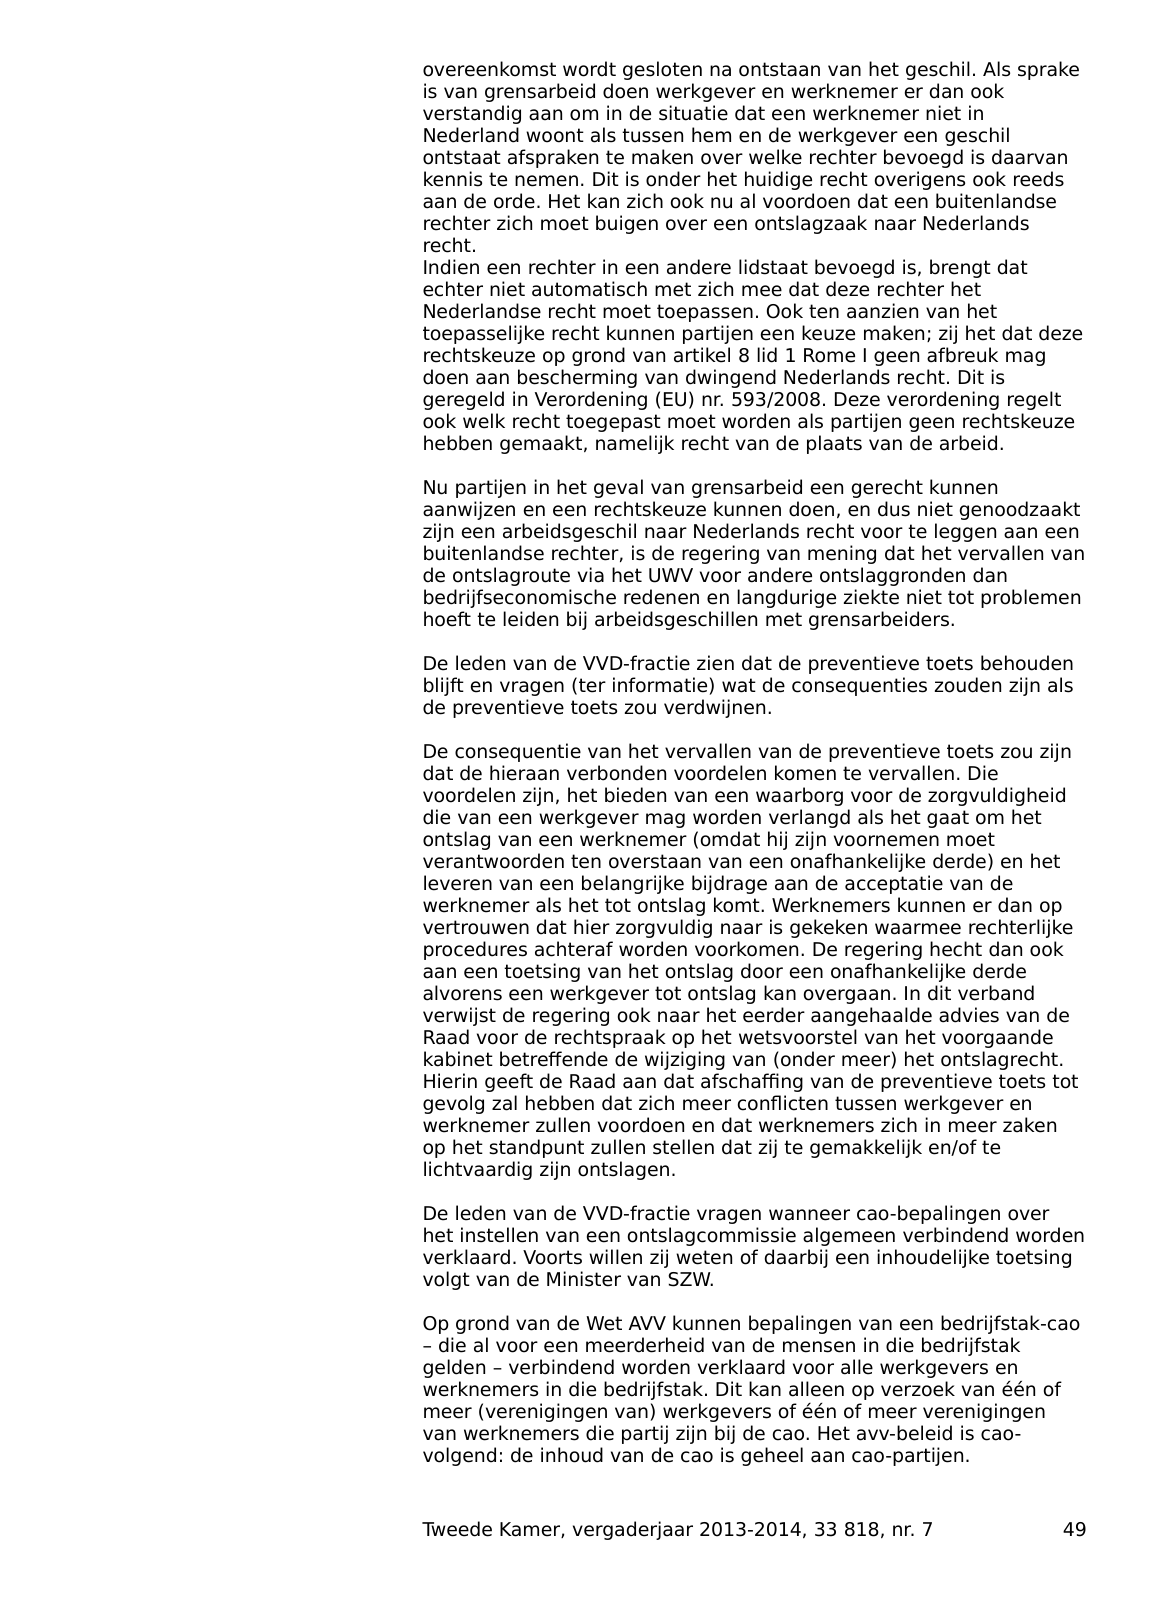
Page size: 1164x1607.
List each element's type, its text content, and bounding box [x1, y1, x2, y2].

text overeenkomst wordt gesloten na ontstaan van het geschil. Als sprake is van grensarbeid doen werkgever en werknemer er dan ook verstandig aan om in de situatie dat een werknemer niet in Nederland woont als tussen hem en de werkgever een geschil ontstaat afspraken te maken over welke rechter bevoegd is daarvan kennis te nemen. Dit is onder het huidige recht overigens ook reeds aan de orde. Het kan zich ook nu al voordoen dat een buitenlandse rechter zich moet buigen over een ontslagzaak naar Nederlands recht. [422, 59, 1087, 257]
text De consequentie van het vervallen van de preventieve toets zou zijn dat de hieraan verbonden voordelen komen te vervallen. Die voordelen zijn, het bieden van een waarborg voor de zorgvuldigheid die van een werkgever mag worden verlangd als het gaat om het ontslag van een werknemer (omdat hij zijn voornemen moet verantwoorden ten overstaan van een onafhankelijke derde) en het leveren van een belangrijke bijdrage aan de acceptatie van de werknemer als het tot ontslag komt. Werknemers kunnen er dan op vertrouwen dat hier zorgvuldig naar is gekeken waarmee rechterlijke procedures achteraf worden voorkomen. De regering hecht dan ook aan een toetsing van het ontslag door een onafhankelijke derde alvorens een werkgever tot ontslag kan overgaan. In dit verband verwijst de regering ook naar het eerder aangehaalde advies van de Raad voor de rechtspraak op het wetsvoorstel van het voorgaande kabinet betreffende de wijziging van (onder meer) het ontslagrecht. Hierin geeft de Raad aan dat afschaffing van de preventieve toets tot gevolg zal hebben dat zich meer conflicten tussen werkgever en werknemer zullen voordoen en dat werknemers zich in meer zaken op het standpunt zullen stellen dat zij te gemakkelijk en/of te lichtvaardig zijn ontslagen. [422, 741, 1087, 1181]
text Indien een rechter in een andere lidstaat bevoegd is, brengt dat echter niet automatisch met zich mee dat deze rechter het Nederlandse recht moet toepassen. Ook ten aanzien van het toepasselijke recht kunnen partijen een keuze maken; zij het dat deze rechtskeuze op grond van artikel 8 lid 1 Rome I geen afbreuk mag doen aan bescherming van dwingend Nederlands recht. Dit is geregeld in Verordening (EU) nr. 593/2008. Deze verordening regelt ook welk recht toegepast moet worden als partijen geen rechtskeuze hebben gemaakt, namelijk recht van de plaats van de arbeid. [422, 257, 1087, 455]
text Op grond van de Wet AVV kunnen bepalingen van een bedrijfstak-cao – die al voor een meerderheid van de mensen in die bedrijfstak gelden – verbindend worden verklaard voor alle werkgevers en werknemers in die bedrijfstak. Dit kan alleen op verzoek van één of meer (verenigingen van) werkgevers of één of meer verenigingen van werknemers die partij zijn bij de cao. Het avv-beleid is cao-volgend: de inhoud van de cao is geheel aan cao-partijen. [422, 1313, 1087, 1467]
text De leden van de VVD-fractie zien dat de preventieve toets behouden blijft en vragen (ter informatie) wat de consequenties zouden zijn als de preventieve toets zou verdwijnen. [422, 653, 1087, 719]
text De leden van de VVD-fractie vragen wanneer cao-bepalingen over het instellen van een ontslagcommissie algemeen verbindend worden verklaard. Voorts willen zij weten of daarbij een inhoudelijke toetsing volgt van de Minister van SZW. [422, 1203, 1087, 1291]
text Nu partijen in het geval van grensarbeid een gerecht kunnen aanwijzen en een rechtskeuze kunnen doen, en dus niet genoodzaakt zijn een arbeidsgeschil naar Nederlands recht voor te leggen aan een buitenlandse rechter, is de regering van mening dat het vervallen van de ontslagroute via het UWV voor andere ontslaggronden dan bedrijfseconomische redenen en langdurige ziekte niet tot problemen hoeft te leiden bij arbeidsgeschillen met grensarbeiders. [422, 477, 1087, 631]
